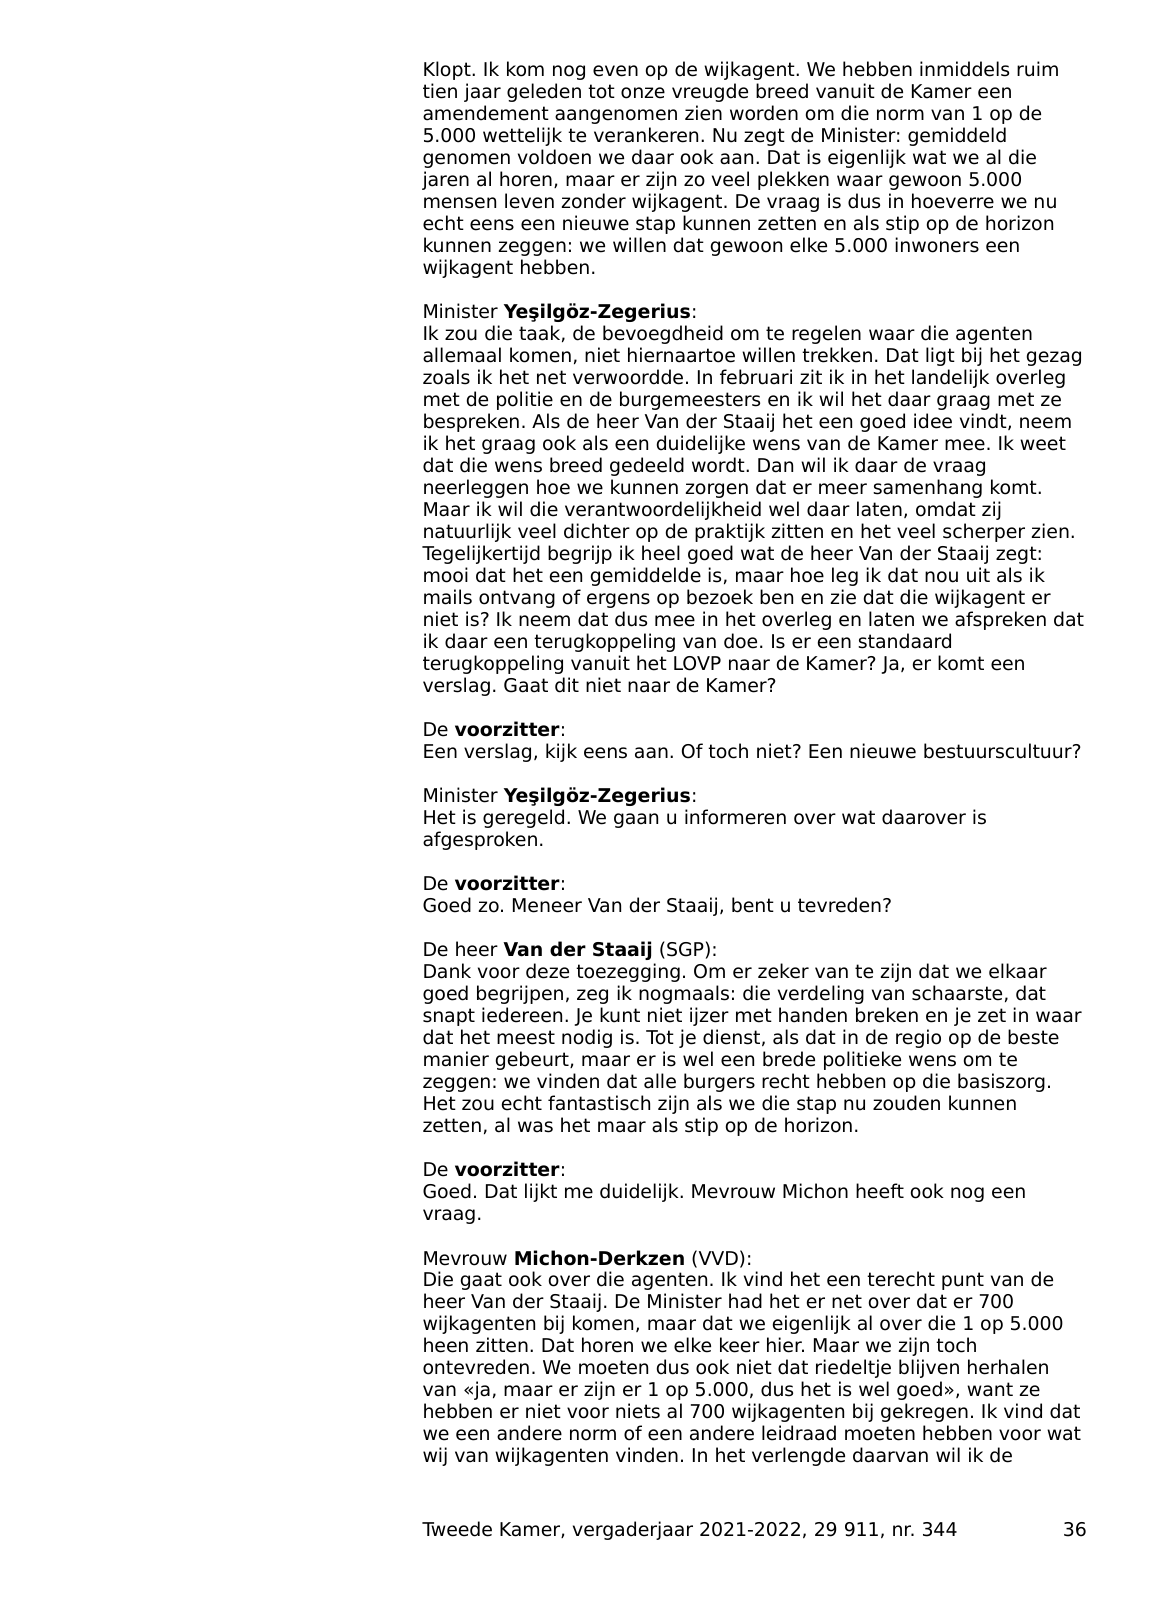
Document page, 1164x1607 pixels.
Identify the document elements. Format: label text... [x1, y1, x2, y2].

text Mevrouw Michon-Derkzen (VVD): [422, 1247, 1087, 1269]
text Minister Yeşilgöz-Zegerius: [422, 301, 1087, 323]
text Klopt. Ik kom nog even op de wijkagent. We hebben inmiddels ruim tien jaar geleden tot onze vreugde breed vanuit de Kamer een amendement aangenomen zien worden om die norm van 1 op de 5.000 wettelijk te verankeren. Nu zegt de Minister: gemiddeld genomen voldoen we daar ook aan. Dat is eigenlijk wat we al die jaren al horen, maar er zijn zo veel plekken waar gewoon 5.000 mensen leven zonder wijkagent. De vraag is dus in hoeverre we nu echt eens een nieuwe stap kunnen zetten en als stip op de horizon kunnen zeggen: we willen dat gewoon elke 5.000 inwoners een wijkagent hebben. [422, 59, 1087, 279]
text Het is geregeld. We gaan u informeren over wat daarover is afgesproken. [422, 807, 1087, 851]
text De heer Van der Staaij (SGP): [422, 939, 1087, 961]
text Goed zo. Meneer Van der Staaij, bent u tevreden? [422, 895, 1087, 917]
text Minister Yeşilgöz-Zegerius: [422, 785, 1087, 807]
text De voorzitter: [422, 719, 1087, 741]
text De voorzitter: [422, 1159, 1087, 1181]
text Die gaat ook over die agenten. Ik vind het een terecht punt van de heer Van der Staaij. De Minister had het er net over dat er 700 wijkagenten bij komen, maar dat we eigenlijk al over die 1 op 5.000 heen zitten. Dat horen we elke keer hier. Maar we zijn toch ontevreden. We moeten dus ook niet dat riedeltje blijven herhalen van «ja, maar er zijn er 1 op 5.000, dus het is wel goed», want ze hebben er niet voor niets al 700 wijkagenten bij gekregen. Ik vind dat we een andere norm of een andere leidraad moeten hebben voor wat wij van wijkagenten vinden. In het verlengde daarvan wil ik de [422, 1269, 1087, 1467]
text Goed. Dat lijkt me duidelijk. Mevrouw Michon heeft ook nog een vraag. [422, 1181, 1087, 1225]
text De voorzitter: [422, 873, 1087, 895]
text Dank voor deze toezegging. Om er zeker van te zijn dat we elkaar goed begrijpen, zeg ik nogmaals: die verdeling van schaarste, dat snapt iedereen. Je kunt niet ijzer met handen breken en je zet in waar dat het meest nodig is. Tot je dienst, als dat in de regio op de beste manier gebeurt, maar er is wel een brede politieke wens om te zeggen: we vinden dat alle burgers recht hebben op die basiszorg. Het zou echt fantastisch zijn als we die stap nu zouden kunnen zetten, al was het maar als stip op de horizon. [422, 961, 1087, 1137]
text Een verslag, kijk eens aan. Of toch niet? Een nieuwe bestuurscultuur? [422, 741, 1087, 763]
text Ik zou die taak, de bevoegdheid om te regelen waar die agenten allemaal komen, niet hiernaartoe willen trekken. Dat ligt bij het gezag zoals ik het net verwoordde. In februari zit ik in het landelijk overleg met de politie en de burgemeesters en ik wil het daar graag met ze bespreken. Als de heer Van der Staaij het een goed idee vindt, neem ik het graag ook als een duidelijke wens van de Kamer mee. Ik weet dat die wens breed gedeeld wordt. Dan wil ik daar de vraag neerleggen hoe we kunnen zorgen dat er meer samenhang komt. Maar ik wil die verantwoordelijkheid wel daar laten, omdat zij natuurlijk veel dichter op de praktijk zitten en het veel scherper zien. Tegelijkertijd begrijp ik heel goed wat de heer Van der Staaij zegt: mooi dat het een gemiddelde is, maar hoe leg ik dat nou uit als ik mails ontvang of ergens op bezoek ben en zie dat die wijkagent er niet is? Ik neem dat dus mee in het overleg en laten we afspreken dat ik daar een terugkoppeling van doe. Is er een standaard terugkoppeling vanuit het LOVP naar de Kamer? Ja, er komt een verslag. Gaat dit niet naar de Kamer? [422, 323, 1087, 697]
